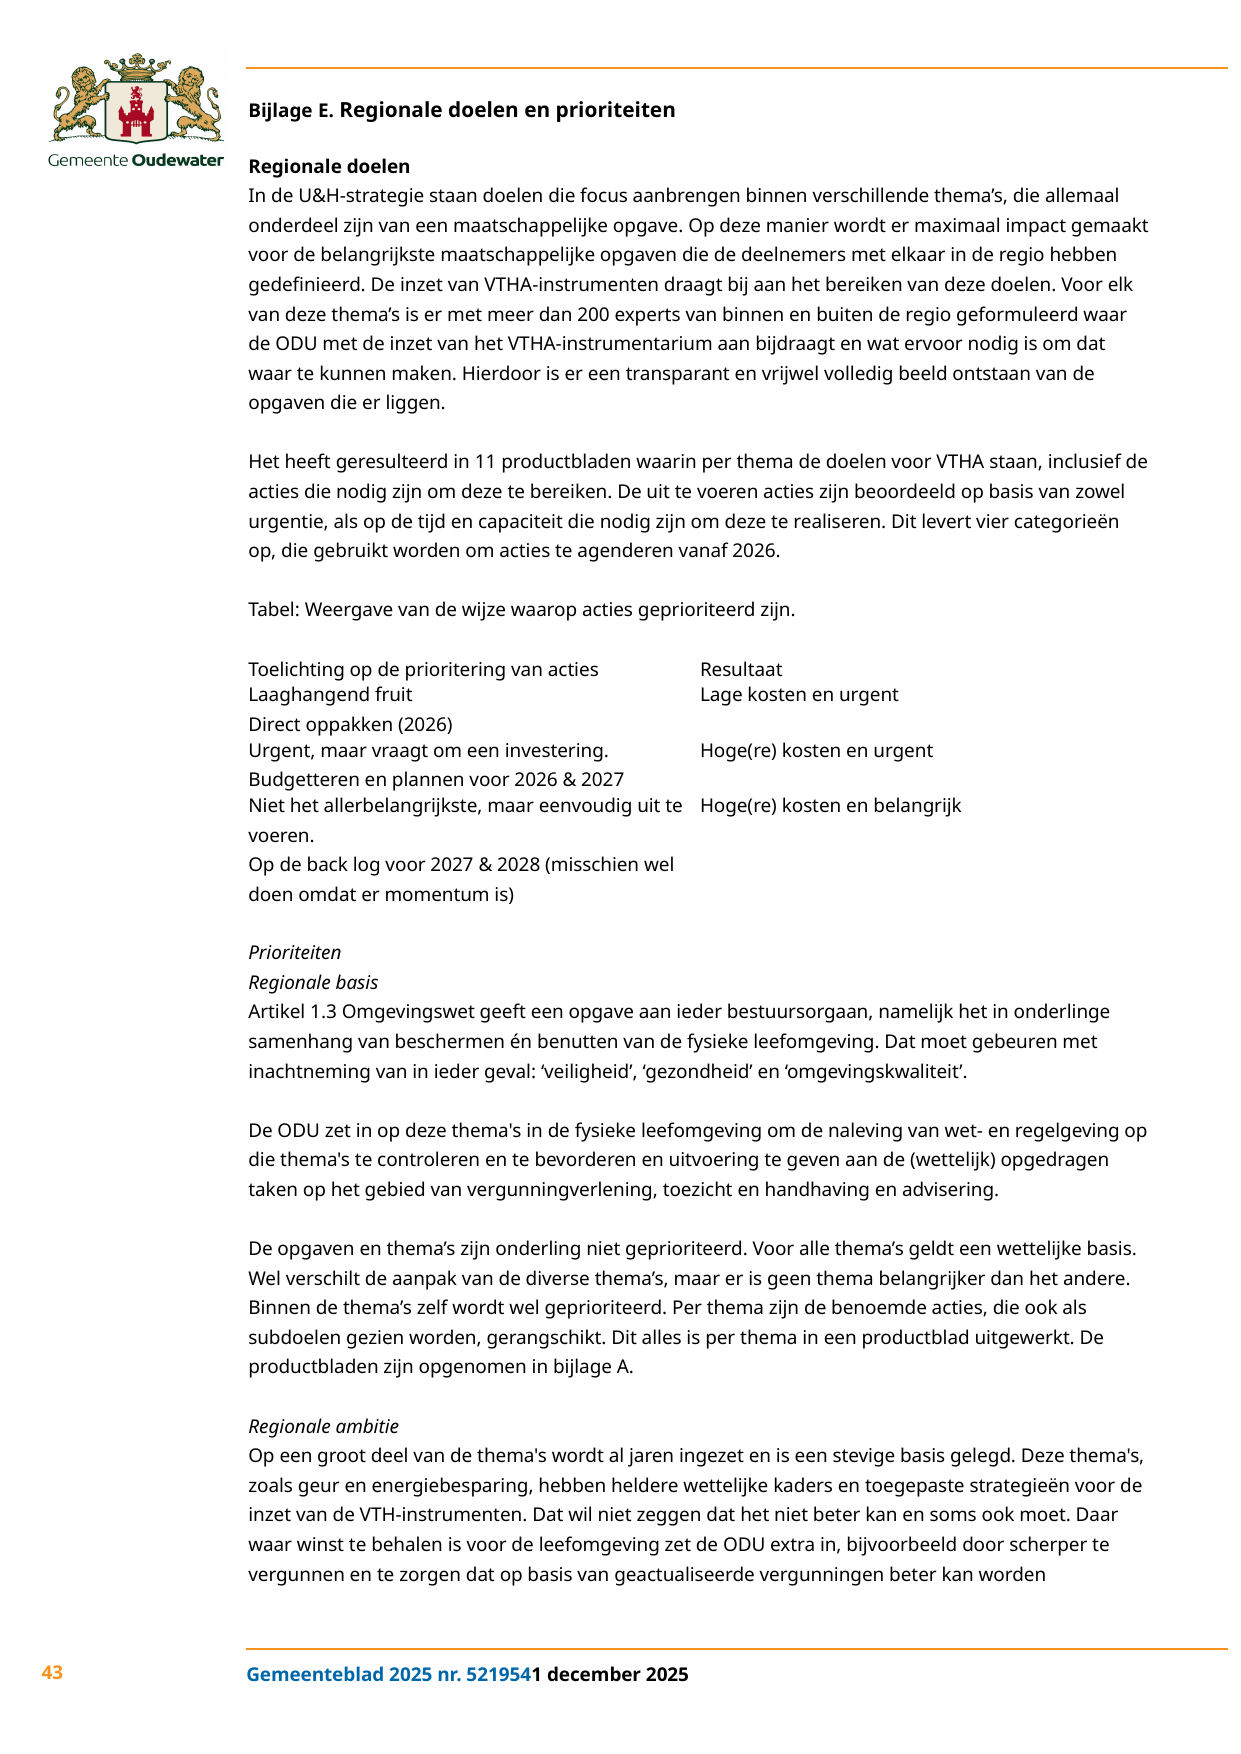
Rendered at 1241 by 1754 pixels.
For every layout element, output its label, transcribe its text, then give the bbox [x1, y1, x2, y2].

text Regionale basis [248, 969, 1152, 995]
text Artikel 1.3 Omgevingswet geeft een opgave aan ieder bestuursorgaan, namelijk het in onderlinge samenhang van beschermen én benutten van de fysieke leefomgeving. Dat moet gebeuren met inachtneming van in ieder geval: ‘veiligheid’, ‘gezondheid’ en ‘omgevingskwaliteit’. [248, 999, 1152, 1084]
text Het heeft geresulteerd in 11 productbladen waarin per thema de doelen voor VTHA staan, inclusief de acties die nodig zijn om deze te bereiken. De uit te voeren acties zijn beoordeeld op basis van zowel urgentie, als op de tijd en capaciteit die nodig zijn om deze te realiseren. Dit levert vier categorieën op, die gebruikt worden om acties te agenderen vanaf 2026. [248, 449, 1152, 563]
text Op een groot deel van de thema's wordt al jaren ingezet en is een stevige basis gelegd. Deze thema's, zoals geur en energiebesparing, hebben heldere wettelijke kaders en toegepaste strategieën voor de inzet van de VTH-instrumenten. Dat wil niet zeggen dat het niet beter kan en soms ook moet. Daar waar winst te behalen is voor de leefomgeving zet de ODU extra in, bijvoorbeeld door scherper te vergunnen en te zorgen dat op basis van geactualiseerde vergunningen beter kan worden [248, 1442, 1152, 1587]
table_header Toelichting op de prioritering van acties [248, 656, 700, 682]
text De ODU zet in op deze thema's in de fysieke leefomgeving om de naleving van wet- en regelgeving op die thema's te controleren en te bevorderen en uitvoering te geven aan de (wettelijk) opgedragen taken op het gebied van vergunningverlening, toezicht en handhaving en advisering. [248, 1117, 1152, 1202]
table_cell Lage kosten en urgent [700, 682, 1152, 737]
table_cell Laaghangend fruit Direct oppakken (2026) [248, 682, 700, 737]
table_cell Hoge(re) kosten en urgent [700, 737, 1152, 792]
table_header Resultaat [700, 656, 1152, 682]
text Prioriteiten [248, 939, 1152, 965]
text Regionale ambitie [248, 1413, 1152, 1439]
text De opgaven en thema’s zijn onderling niet geprioriteerd. Voor alle thema’s geldt een wettelijke basis. Wel verschilt de aanpak van de diverse thema’s, maar er is geen thema belangrijker dan het andere. Binnen de thema’s zelf wordt wel geprioriteerd. Per thema zijn de benoemde acties, die ook als subdoelen gezien worden, gerangschikt. Dit alles is per thema in een productblad uitgewerkt. De productbladen zijn opgenomen in bijlage A. [248, 1235, 1152, 1379]
text Regionale doelen [248, 153, 1152, 179]
text Tabel: Weergave van de wijze waarop acties geprioriteerd zijn. [248, 597, 1152, 622]
table_cell Niet het allerbelangrijkste, maar eenvoudig uit te voeren. Op de back log voor 2027 & 2028 (misschien wel doen omdat er momentum is) [248, 792, 700, 907]
text In de U&H-strategie staan doelen die focus aanbrengen binnen verschillende thema’s, die allemaal onderdeel zijn van een maatschappelijke opgave. Op deze manier wordt er maximaal impact gemaakt voor de belangrijkste maatschappelijke opgaven die de deelnemers met elkaar in de regio hebben gedefinieerd. De inzet van VTHA-instrumenten draagt bij aan het bereiken van deze doelen. Voor elk van deze thema’s is er met meer dan 200 experts van binnen en buiten de regio geformuleerd waar de ODU met de inzet van het VTHA-instrumentarium aan bijdraagt en wat ervoor nodig is om dat waar te kunnen maken. Hierdoor is er een transparant en vrijwel volledig beeld ontstaan van de opgaven die er liggen. [248, 182, 1152, 415]
table_cell Urgent, maar vraagt om een investering. Budgetteren en plannen voor 2026 & 2027 [248, 737, 700, 792]
table_cell Hoge(re) kosten en belangrijk [700, 792, 1152, 907]
picture [41, 47, 231, 172]
text Bijlage E. Regionale doelen en prioriteiten [248, 95, 1152, 123]
